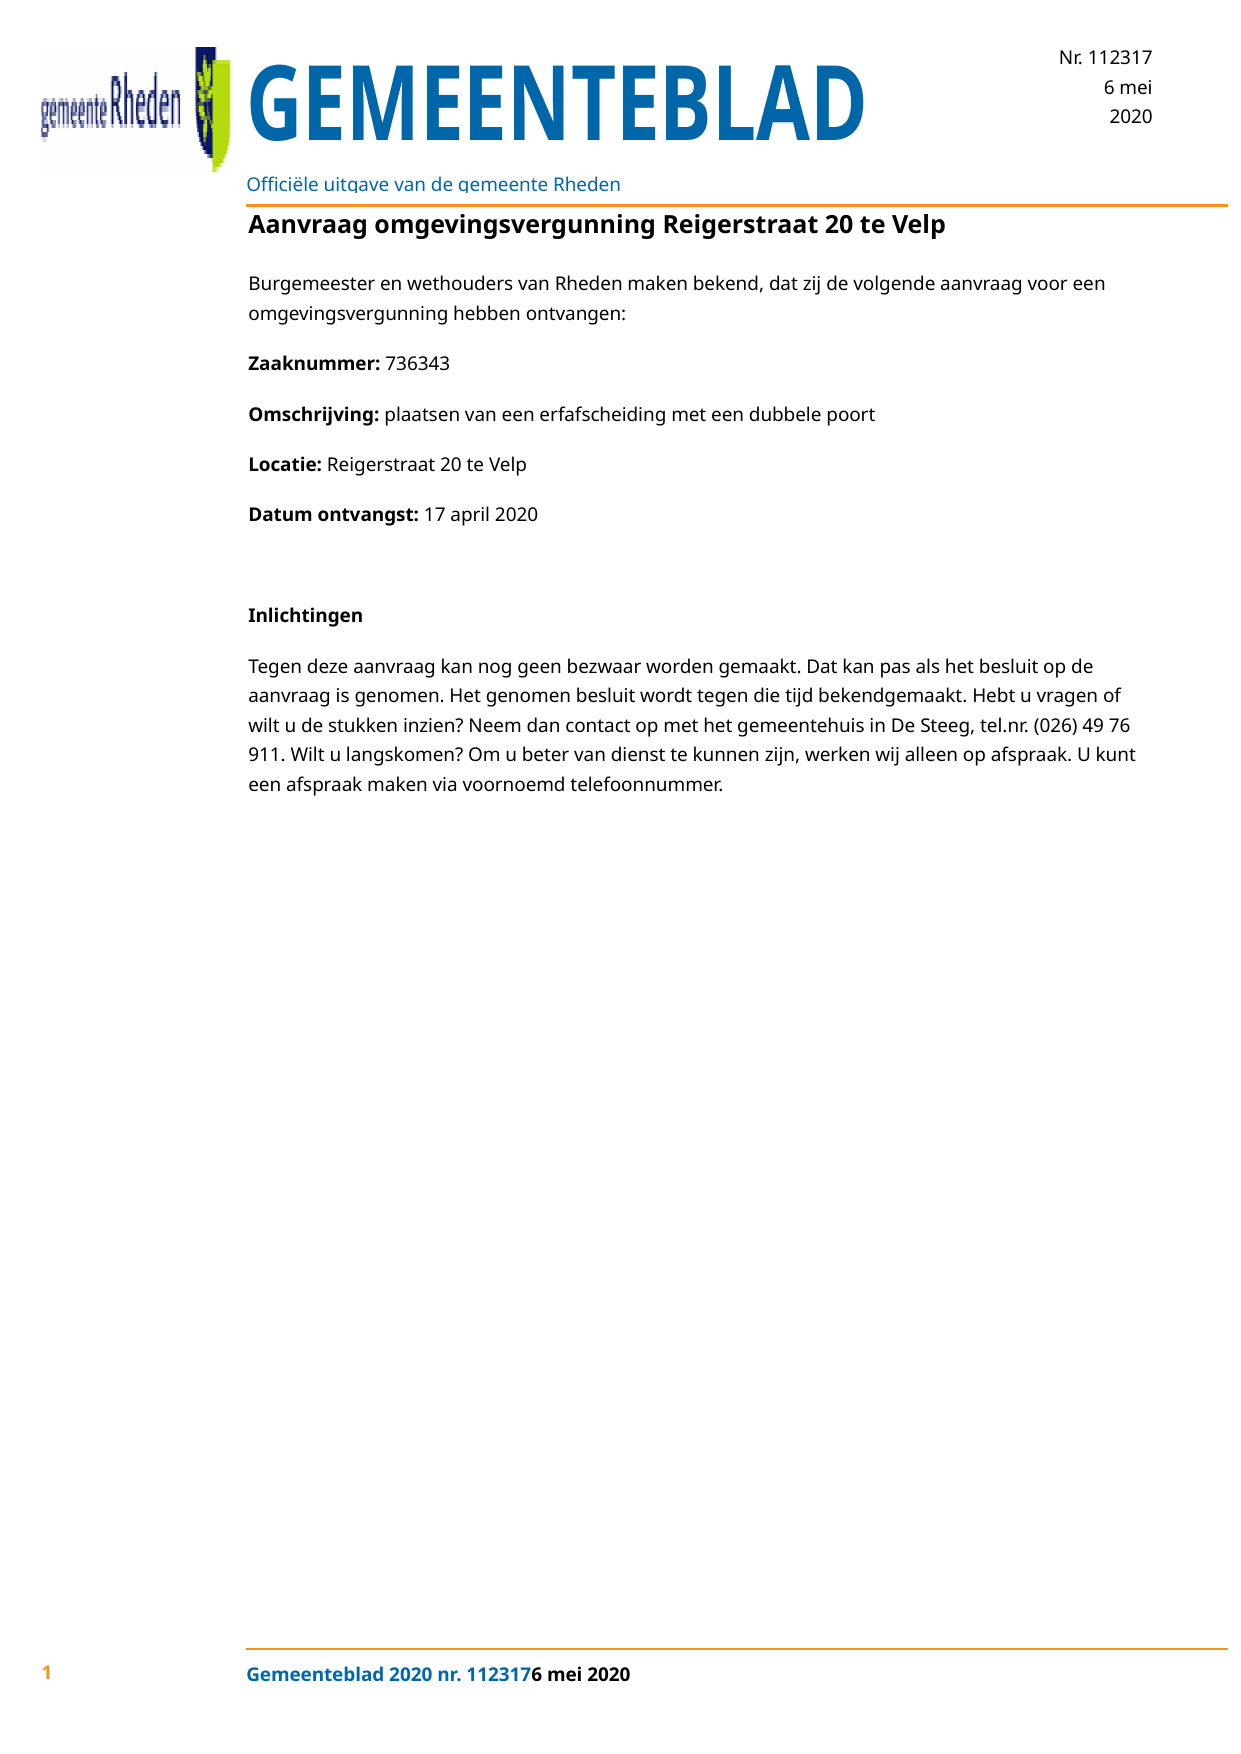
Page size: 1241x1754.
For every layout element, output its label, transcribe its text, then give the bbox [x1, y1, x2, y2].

text Aanvraag omgevingsvergunning Reigerstraat 20 te Velp [248, 207, 1152, 241]
text Tegen deze aanvraag kan nog geen bezwaar worden gemaakt. Dat kan pas als het besluit op de aanvraag is genomen. Het genomen besluit wordt tegen die tijd bekendgemaakt. Hebt u vragen of wilt u de stukken inzien? Neem dan contact op met het gemeentehuis in De Steeg, tel.nr. (026) 49 76 911. Wilt u langskomen? Om u beter van dienst te kunnen zijn, werken wij alleen op afspraak. U kunt een afspraak maken via voornoemd telefoonnummer. [248, 653, 1152, 797]
text Burgemeester en wethouders van Rheden maken bekend, dat zij de volgende aanvraag voor een omgevingsvergunning hebben ontvangen: [248, 270, 1152, 326]
picture [41, 47, 231, 172]
text Inlichtingen [248, 602, 1152, 628]
text Omschrijving: plaatsen van een erfafscheiding met een dubbele poort [248, 401, 1152, 426]
text Datum ontvangst: 17 april 2020 [248, 502, 1152, 527]
text Locatie: Reigerstraat 20 te Velp [248, 451, 1152, 477]
text Zaaknummer: 736343 [248, 350, 1152, 376]
